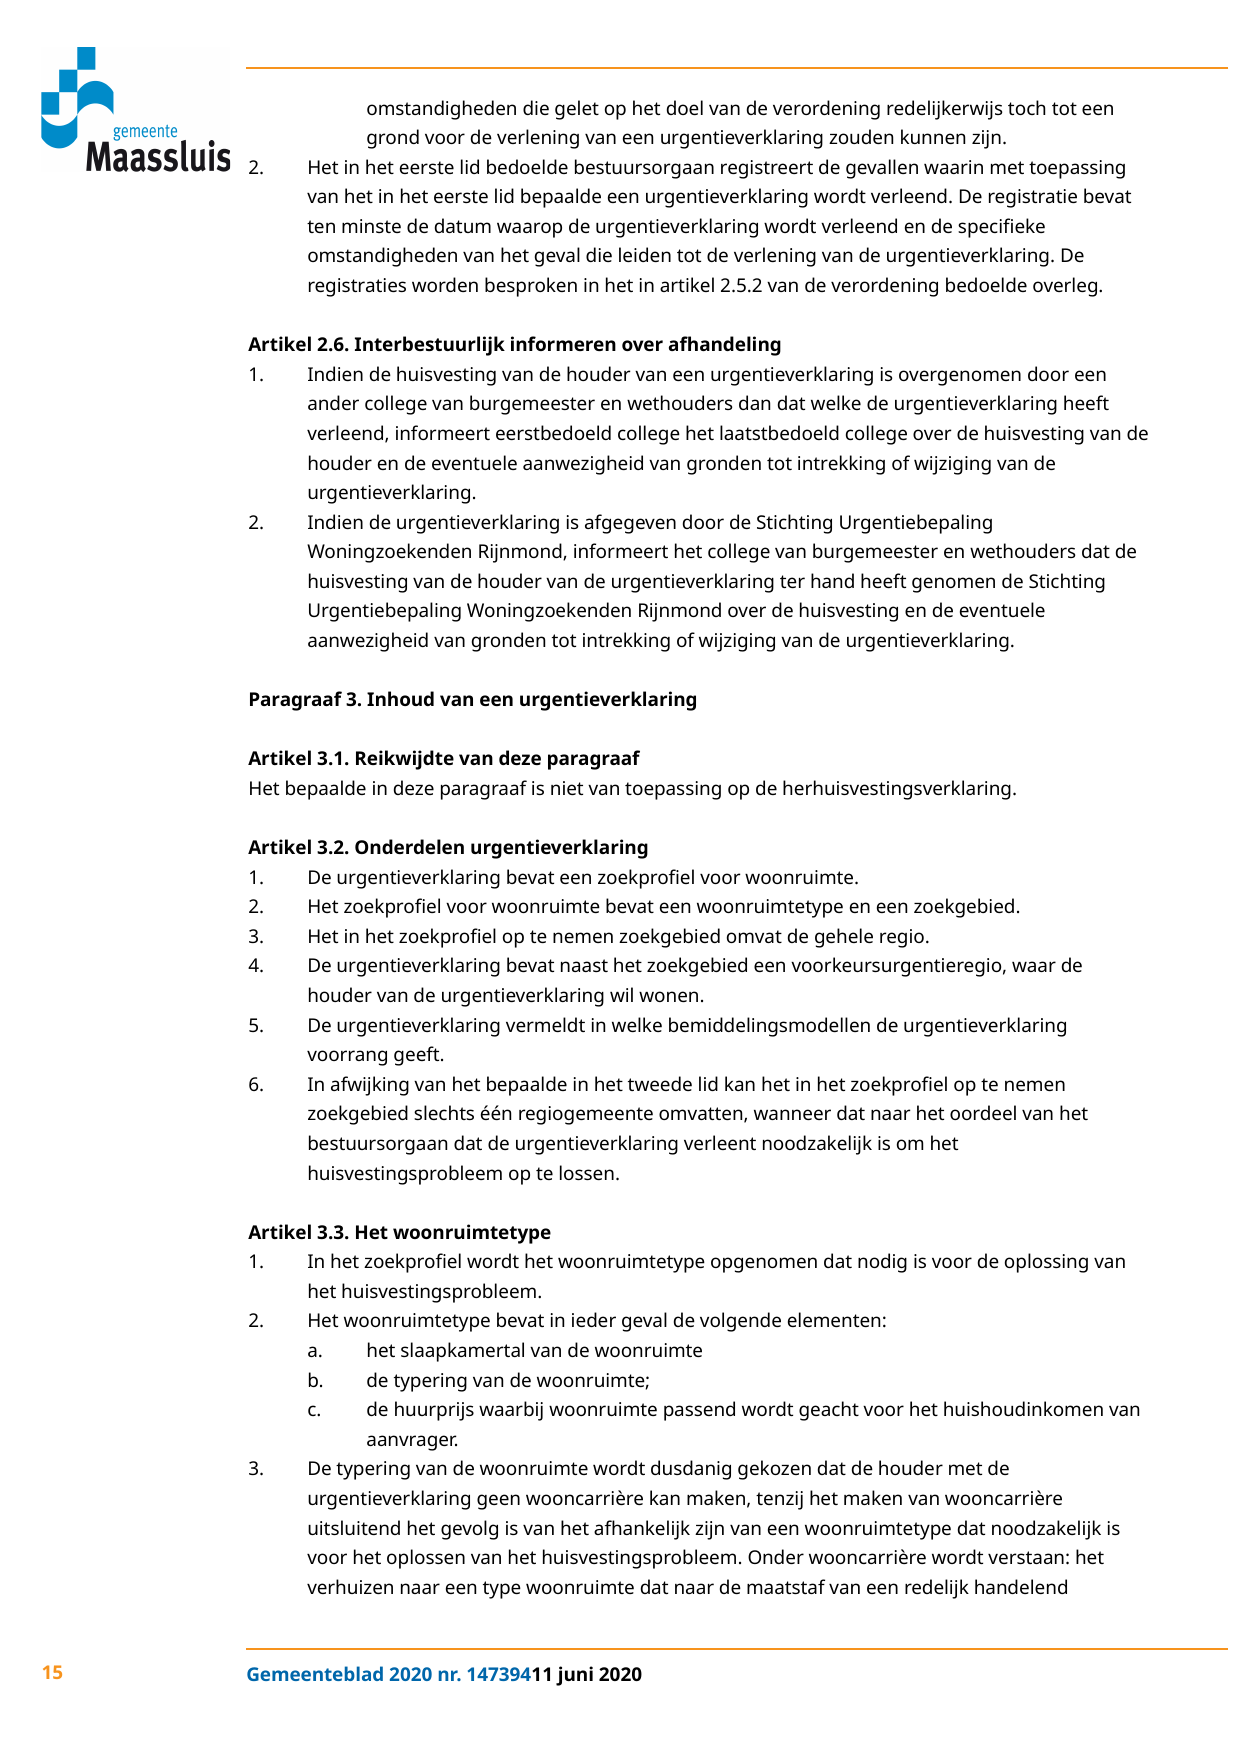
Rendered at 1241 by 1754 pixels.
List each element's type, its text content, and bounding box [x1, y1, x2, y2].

picture [41, 47, 231, 172]
list het slaapkamertal van de woonruimte [307, 1337, 1152, 1363]
list De urgentieverklaring bevat naast het zoekgebied een voorkeursurgentieregio, waar de houder van de urgentieverklaring wil wonen. [248, 953, 1152, 1008]
list Het woonruimtetype bevat in ieder geval de volgende elementen: [248, 1308, 1152, 1333]
list Het zoekprofiel voor woonruimte bevat een woonruimtetype en een zoekgebied. [248, 893, 1152, 919]
text Paragraaf 3. Inhoud van een urgentieverklaring [248, 686, 1152, 712]
list Indien de urgentieverklaring is afgegeven door de Stichting Urgentiebepaling Woningzoekenden Rijnmond, informeert het college van burgemeester en wethouders dat de huisvesting van de houder van de urgentieverklaring ter hand heeft genomen de Stichting Urgentiebepaling Woningzoekenden Rijnmond over de huisvesting en de eventuele aanwezigheid van gronden tot intrekking of wijziging van de urgentieverklaring. [248, 509, 1152, 653]
list Het in het zoekprofiel op te nemen zoekgebied omvat de gehele regio. [248, 923, 1152, 949]
list de huurprijs waarbij woonruimte passend wordt geacht voor het huishoudinkomen van aanvrager. [307, 1396, 1152, 1452]
list de typering van de woonruimte; [307, 1367, 1152, 1393]
list omstandigheden die gelet op het doel van de verordening redelijkerwijs toch tot een grond voor de verlening van een urgentieverklaring zouden kunnen zijn. [307, 95, 1152, 150]
list De urgentieverklaring bevat een zoekprofiel voor woonruimte. [248, 864, 1152, 890]
text Artikel 3.2. Onderdelen urgentieverklaring [248, 834, 1152, 860]
list De urgentieverklaring vermeldt in welke bemiddelingsmodellen de urgentieverklaring voorrang geeft. [248, 1012, 1152, 1067]
text Artikel 3.3. Het woonruimtetype [248, 1219, 1152, 1245]
picture [41, 47, 77, 92]
text Artikel 2.6. Interbestuurlijk informeren over afhandeling [248, 331, 1152, 357]
list Indien de huisvesting van de houder van een urgentieverklaring is overgenomen door een ander college van burgemeester en wethouders dan dat welke de urgentieverklaring heeft verleend, informeert eerstbedoeld college het laatstbedoeld college over de huisvesting van de houder en de eventuele aanwezigheid van gronden tot intrekking of wijziging van de urgentieverklaring. [248, 361, 1152, 505]
list In afwijking van het bepaalde in het tweede lid kan het in het zoekprofiel op te nemen zoekgebied slechts één regiogemeente omvatten, wanneer dat naar het oordeel van het bestuursorgaan dat de urgentieverklaring verleent noodzakelijk is om het huisvestingsprobleem op te lossen. [248, 1071, 1152, 1186]
list In het zoekprofiel wordt het woonruimtetype opgenomen dat nodig is voor de oplossing van het huisvestingsprobleem. [248, 1248, 1152, 1304]
list De typering van de woonruimte wordt dusdanig gekozen dat de houder met de urgentieverklaring geen wooncarrière kan maken, tenzij het maken van wooncarrière uitsluitend het gevolg is van het afhankelijk zijn van een woonruimtetype dat noodzakelijk is voor het oplossen van het huisvestingsprobleem. Onder wooncarrière wordt verstaan: het verhuizen naar een type woonruimte dat naar de maatstaf van een redelijk handelend [248, 1456, 1152, 1600]
text Het bepaalde in deze paragraaf is niet van toepassing op de herhuisvestingsverklaring. [248, 775, 1152, 801]
list Het in het eerste lid bedoelde bestuursorgaan registreert de gevallen waarin met toepassing van het in het eerste lid bepaalde een urgentieverklaring wordt verleend. De registratie bevat ten minste de datum waarop de urgentieverklaring wordt verleend en de specifieke omstandigheden van het geval die leiden tot de verlening van de urgentieverklaring. De registraties worden besproken in het in artikel 2.5.2 van de verordening bedoelde overleg. [248, 154, 1152, 298]
text Artikel 3.1. Reikwijdte van deze paragraaf [248, 746, 1152, 771]
